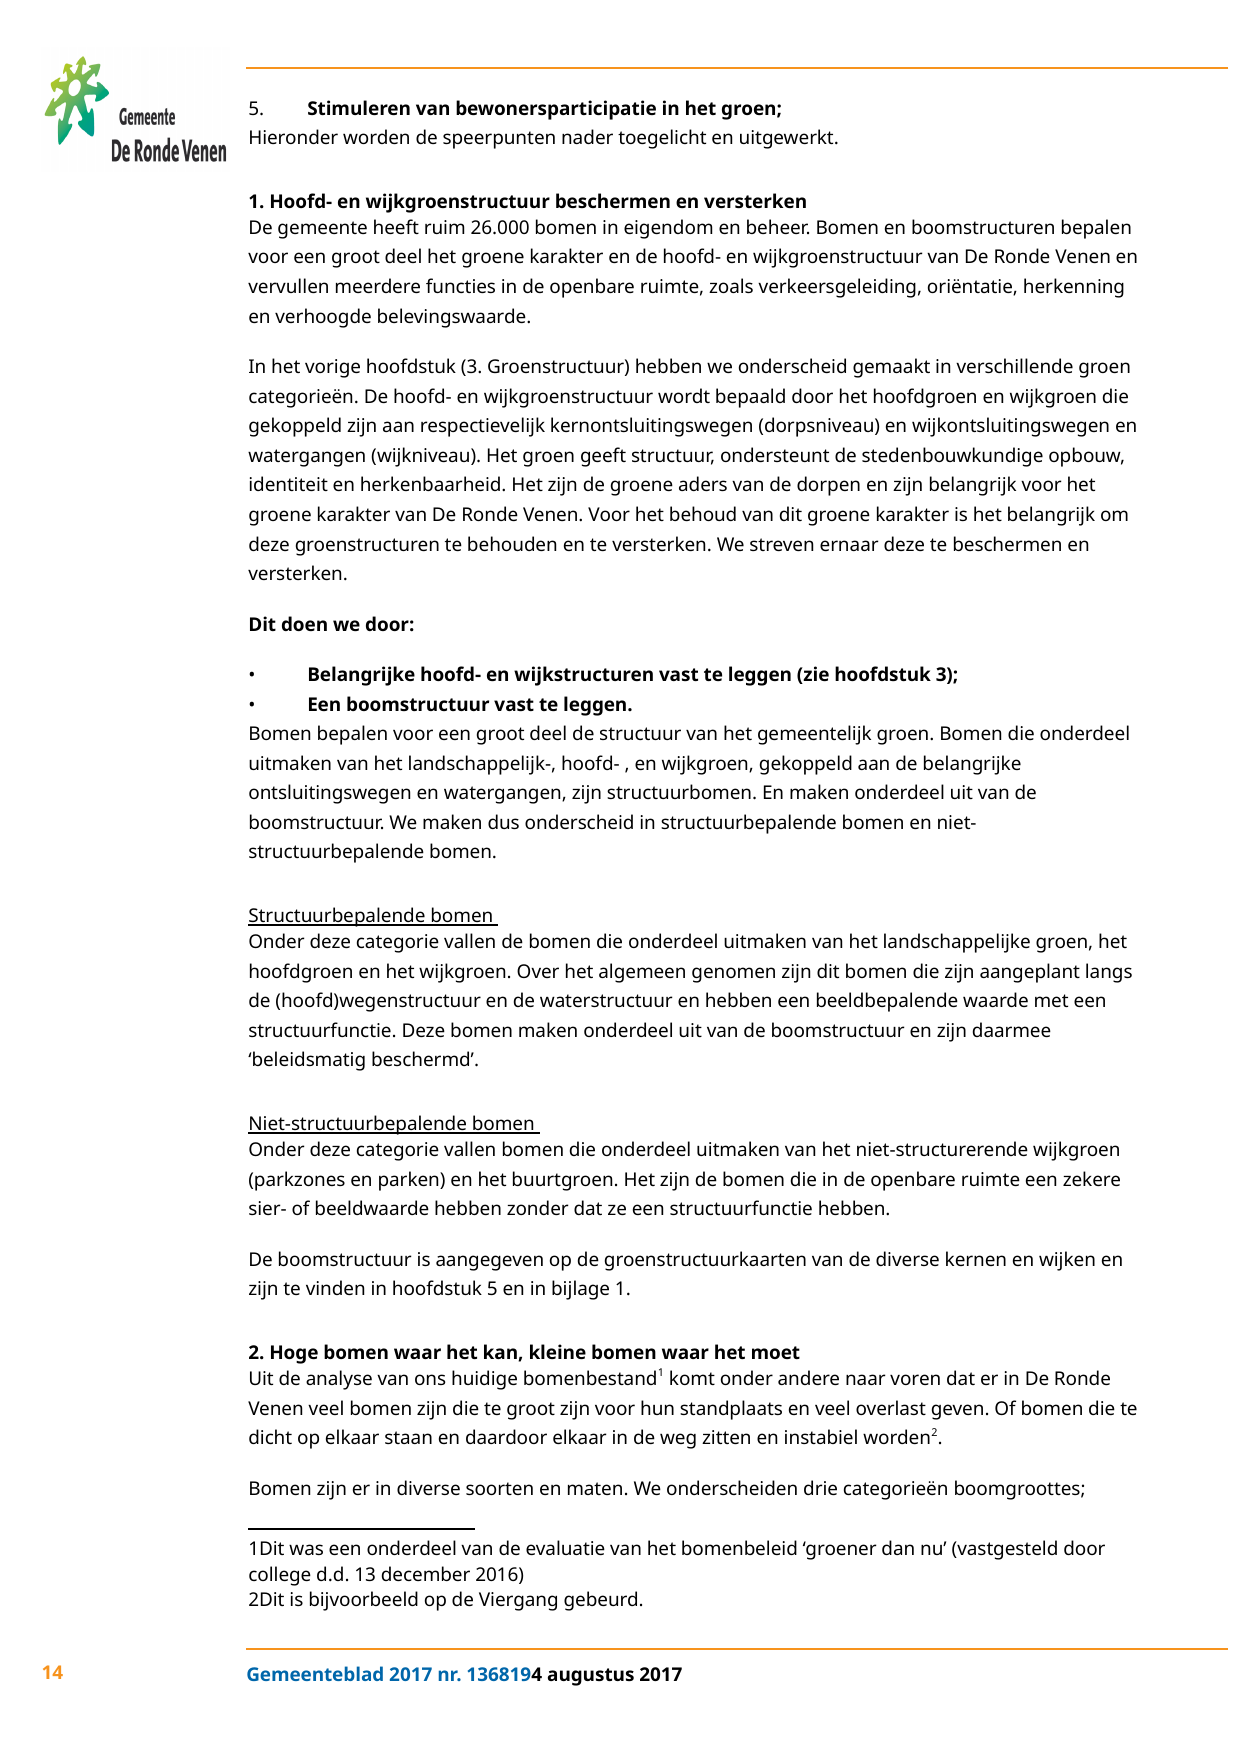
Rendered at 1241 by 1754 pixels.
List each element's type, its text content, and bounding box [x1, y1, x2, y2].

list Belangrijke hoofd- en wijkstructuren vast te leggen (zie hoofdstuk 3); [248, 661, 1152, 687]
text Dit doen we door: [248, 611, 1152, 636]
text Hieronder worden de speerpunten nader toegelicht en uitgewerkt. [248, 124, 1152, 150]
picture [41, 47, 231, 172]
text 1. Hoofd- en wijkgroenstructuur beschermen en versterken [248, 188, 1152, 214]
text Bomen zijn er in diverse soorten en maten. We onderscheiden drie categorieën boomgroottes; [248, 1475, 1152, 1501]
text In het vorige hoofdstuk (3. Groenstructuur) hebben we onderscheid gemaakt in verschillende groen categorieën. De hoofd- en wijkgroenstructuur wordt bepaald door het hoofdgroen en wijkgroen die gekoppeld zijn aan respectievelijk kernontsluitingswegen (dorpsniveau) en wijkontsluitingswegen en watergangen (wijkniveau). Het groen geeft structuur, ondersteunt de stedenbouwkundige opbouw, identiteit en herkenbaarheid. Het zijn de groene aders van de dorpen en zijn belangrijk voor het groene karakter van De Ronde Venen. Voor het behoud van dit groene karakter is het belangrijk om deze groenstructuren te behouden en te versterken. We streven ernaar deze te beschermen en versterken. [248, 353, 1152, 586]
text Niet-structuurbepalende bomen [248, 1111, 1152, 1136]
text Structuurbepalende bomen [248, 903, 1152, 928]
text 2. Hoge bomen waar het kan, kleine bomen waar het moet [248, 1339, 1152, 1365]
text Uit de analyse van ons huidige bomenbestand komt onder andere naar voren dat er in De Ronde Venen veel bomen zijn die te groot zijn voor hun standplaats en veel overlast geven. Of bomen die te dicht op elkaar staan en daardoor elkaar in de weg zitten en instabiel worden. [248, 1365, 1152, 1450]
text Dit was een onderdeel van de evaluatie van het bomenbeleid ‘groener dan nu’ (vastgesteld door college d.d. 13 december 2016) [248, 1535, 1152, 1586]
list Stimuleren van bewonersparticipatie in het groen; [248, 95, 1152, 121]
text Bomen bepalen voor een groot deel de structuur van het gemeentelijk groen. Bomen die onderdeel uitmaken van het landschappelijk-, hoofd- , en wijkgroen, gekoppeld aan de belangrijke ontsluitingswegen en watergangen, zijn structuurbomen. En maken onderdeel uit van de boomstructuur. We maken dus onderscheid in structuurbepalende bomen en niet-structuurbepalende bomen. [248, 720, 1152, 864]
text Onder deze categorie vallen de bomen die onderdeel uitmaken van het landschappelijke groen, het hoofdgroen en het wijkgroen. Over het algemeen genomen zijn dit bomen die zijn aangeplant langs de (hoofd)wegenstructuur en de waterstructuur en hebben een beeldbepalende waarde met een structuurfunctie. Deze bomen maken onderdeel uit van de boomstructuur en zijn daarmee ‘beleidsmatig beschermd’. [248, 928, 1152, 1072]
text Onder deze categorie vallen bomen die onderdeel uitmaken van het niet-structurerende wijkgroen (parkzones en parken) en het buurtgroen. Het zijn de bomen die in de openbare ruimte een zekere sier- of beeldwaarde hebben zonder dat ze een structuurfunctie hebben. [248, 1136, 1152, 1221]
text De gemeente heeft ruim 26.000 bomen in eigendom en beheer. Bomen en boomstructuren bepalen voor een groot deel het groene karakter en de hoofd- en wijkgroenstructuur van De Ronde Venen en vervullen meerdere functies in de openbare ruimte, zoals verkeersgeleiding, oriëntatie, herkenning en verhoogde belevingswaarde. [248, 214, 1152, 328]
text De boomstructuur is aangegeven op de groenstructuurkaarten van de diverse kernen en wijken en zijn te vinden in hoofdstuk 5 en in bijlage 1. [248, 1246, 1152, 1301]
list Een boomstructuur vast te leggen. [248, 691, 1152, 716]
text Dit is bijvoorbeeld op de Viergang gebeurd. [248, 1586, 1152, 1612]
